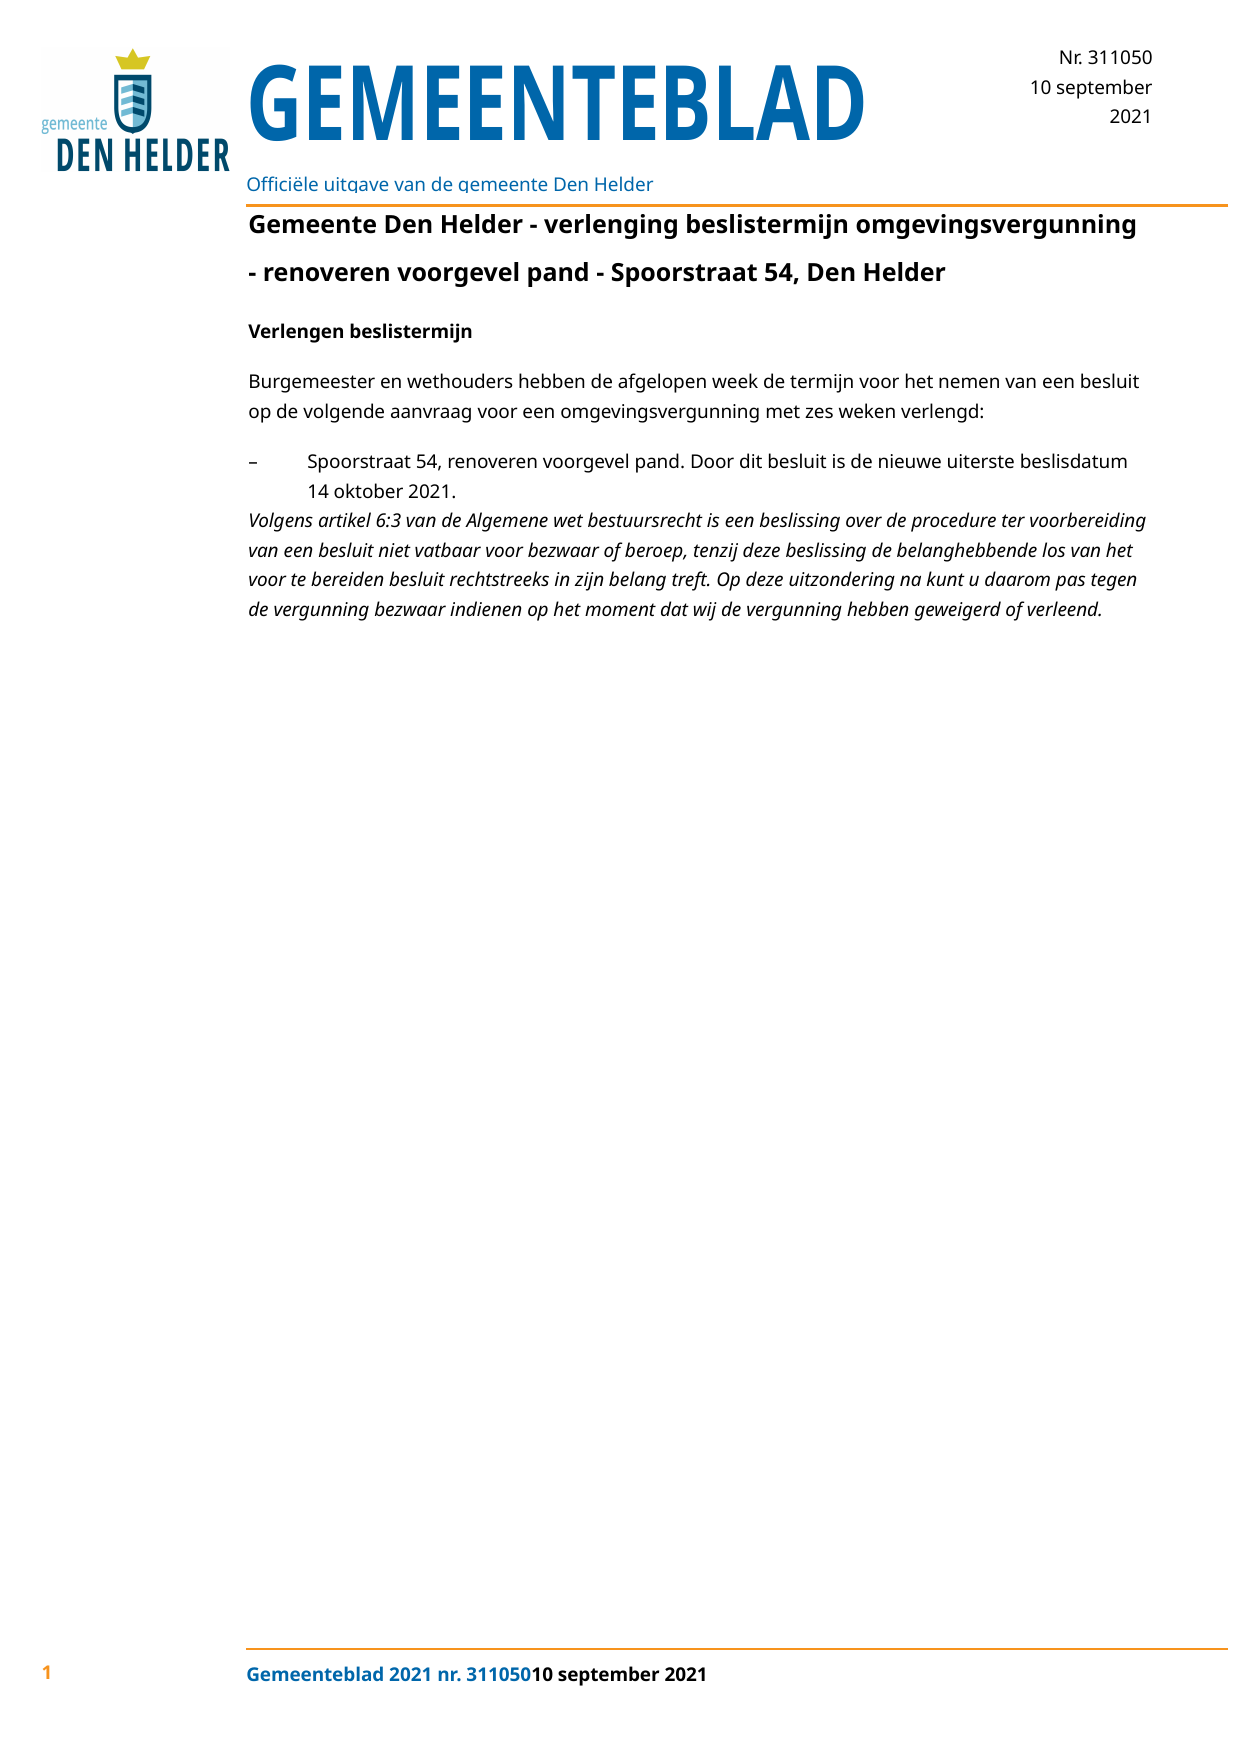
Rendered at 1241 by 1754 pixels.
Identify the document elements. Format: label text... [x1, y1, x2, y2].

picture [100, 154, 106, 172]
picture [220, 160, 224, 172]
list Spoorstraat 54, renoveren voorgevel pand. Door dit besluit is de nieuwe uiterste beslisdatum 14 oktober 2021. [248, 448, 1152, 504]
text Volgens artikel 6:3 van de Algemene wet bestuursrecht is een beslissing over de procedure ter voorbereiding van een besluit niet vatbaar voor bezwaar of beroep, tenzij deze beslissing de belanghebbende los van het voor te bereiden besluit rechtstreeks in zijn belang treft. Op deze uitzondering na kunt u daarom pas tegen de vergunning bezwaar indienen op het moment dat wij de vergunning hebben geweigerd of verleend. [248, 507, 1152, 622]
text Burgemeester en wethouders hebben de afgelopen week de termijn voor het nemen van een besluit op de volgende aanvraag voor een omgevingsvergunning met zes weken verlengd: [248, 368, 1152, 424]
picture [182, 144, 187, 165]
text Gemeente Den Helder - verlenging beslistermijn omgevingsvergunning - renoveren voorgevel pand - Spoorstraat 54, Den Helder [248, 207, 1152, 288]
picture [130, 157, 135, 172]
picture [63, 144, 68, 165]
picture [41, 47, 231, 172]
text Verlengen beslistermijn [248, 318, 1152, 344]
